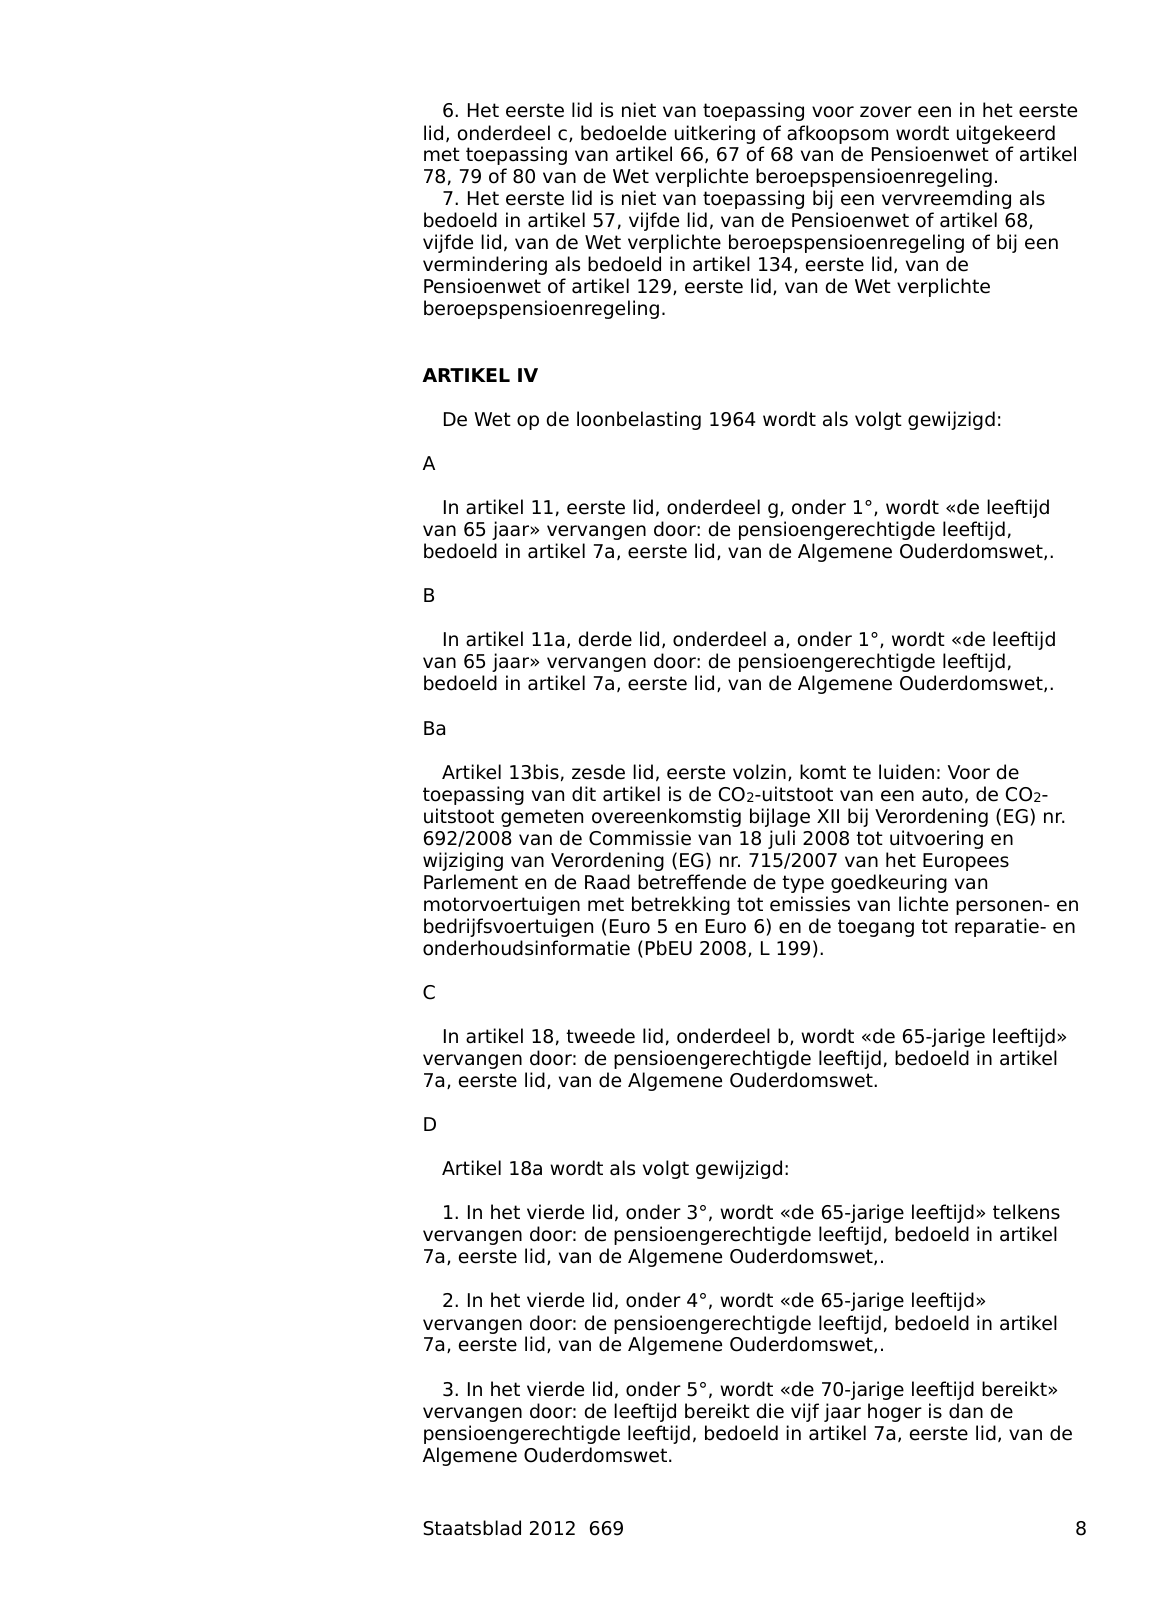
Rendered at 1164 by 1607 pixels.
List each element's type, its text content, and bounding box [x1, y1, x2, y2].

text In artikel 18, tweede lid, onderdeel b, wordt «de 65-jarige leeftijd» vervangen door: de pensioengerechtigde leeftijd, bedoeld in artikel 7a, eerste lid, van de Algemene Ouderdomswet. [422, 1026, 1087, 1092]
text Artikel 18a wordt als volgt gewijzigd: [422, 1158, 1087, 1180]
text In artikel 11, eerste lid, onderdeel g, onder 1°, wordt «de leeftijd van 65 jaar» vervangen door: de pensioengerechtigde leeftijd, bedoeld in artikel 7a, eerste lid, van de Algemene Ouderdomswet,. [422, 497, 1087, 563]
text In artikel 11a, derde lid, onderdeel a, onder 1°, wordt «de leeftijd van 65 jaar» vervangen door: de pensioengerechtigde leeftijd, bedoeld in artikel 7a, eerste lid, van de Algemene Ouderdomswet,. [422, 629, 1087, 695]
text C [422, 982, 1087, 1004]
text Artikel 13bis, zesde lid, eerste volzin, komt te luiden: Voor de toepassing van dit artikel is de CO2-uitstoot van een auto, de CO2-uitstoot gemeten overeenkomstig bijlage XII bij Verordening (EG) nr. 692/2008 van de Commissie van 18 juli 2008 tot uitvoering en wijziging van Verordening (EG) nr. 715/2007 van het Europees Parlement en de Raad betreffende de type goedkeuring van motorvoertuigen met betrekking tot emissies van lichte personen- en bedrijfsvoertuigen (Euro 5 en Euro 6) en de toegang tot reparatie- en onderhoudsinformatie (PbEU 2008, L 199). [422, 762, 1087, 959]
text 3. In het vierde lid, onder 5°, wordt «de 70-jarige leeftijd bereikt» vervangen door: de leeftijd bereikt die vijf jaar hoger is dan de pensioengerechtigde leeftijd, bedoeld in artikel 7a, eerste lid, van de Algemene Ouderdomswet. [422, 1378, 1087, 1466]
text A [422, 453, 1087, 475]
text Ba [422, 717, 1087, 739]
text 1. In het vierde lid, onder 3°, wordt «de 65-jarige leeftijd» telkens vervangen door: de pensioengerechtigde leeftijd, bedoeld in artikel 7a, eerste lid, van de Algemene Ouderdomswet,. [422, 1202, 1087, 1268]
text B [422, 585, 1087, 607]
text 2. In het vierde lid, onder 4°, wordt «de 65-jarige leeftijd» vervangen door: de pensioengerechtigde leeftijd, bedoeld in artikel 7a, eerste lid, van de Algemene Ouderdomswet,. [422, 1290, 1087, 1356]
text 6. Het eerste lid is niet van toepassing voor zover een in het eerste lid, onderdeel c, bedoelde uitkering of afkoopsom wordt uitgekeerd met toepassing van artikel 66, 67 of 68 van de Pensioenwet of artikel 78, 79 of 80 van de Wet verplichte beroepspensioenregeling. [422, 100, 1087, 188]
subtitle ARTIKEL IV [422, 364, 1087, 387]
text De Wet op de loonbelasting 1964 wordt als volgt gewijzigd: [422, 409, 1087, 431]
text 7. Het eerste lid is niet van toepassing bij een vervreemding als bedoeld in artikel 57, vijfde lid, van de Pensioenwet of artikel 68, vijfde lid, van de Wet verplichte beroepspensioenregeling of bij een vermindering als bedoeld in artikel 134, eerste lid, van de Pensioenwet of artikel 129, eerste lid, van de Wet verplichte beroepspensioenregeling. [422, 188, 1087, 320]
text D [422, 1114, 1087, 1136]
